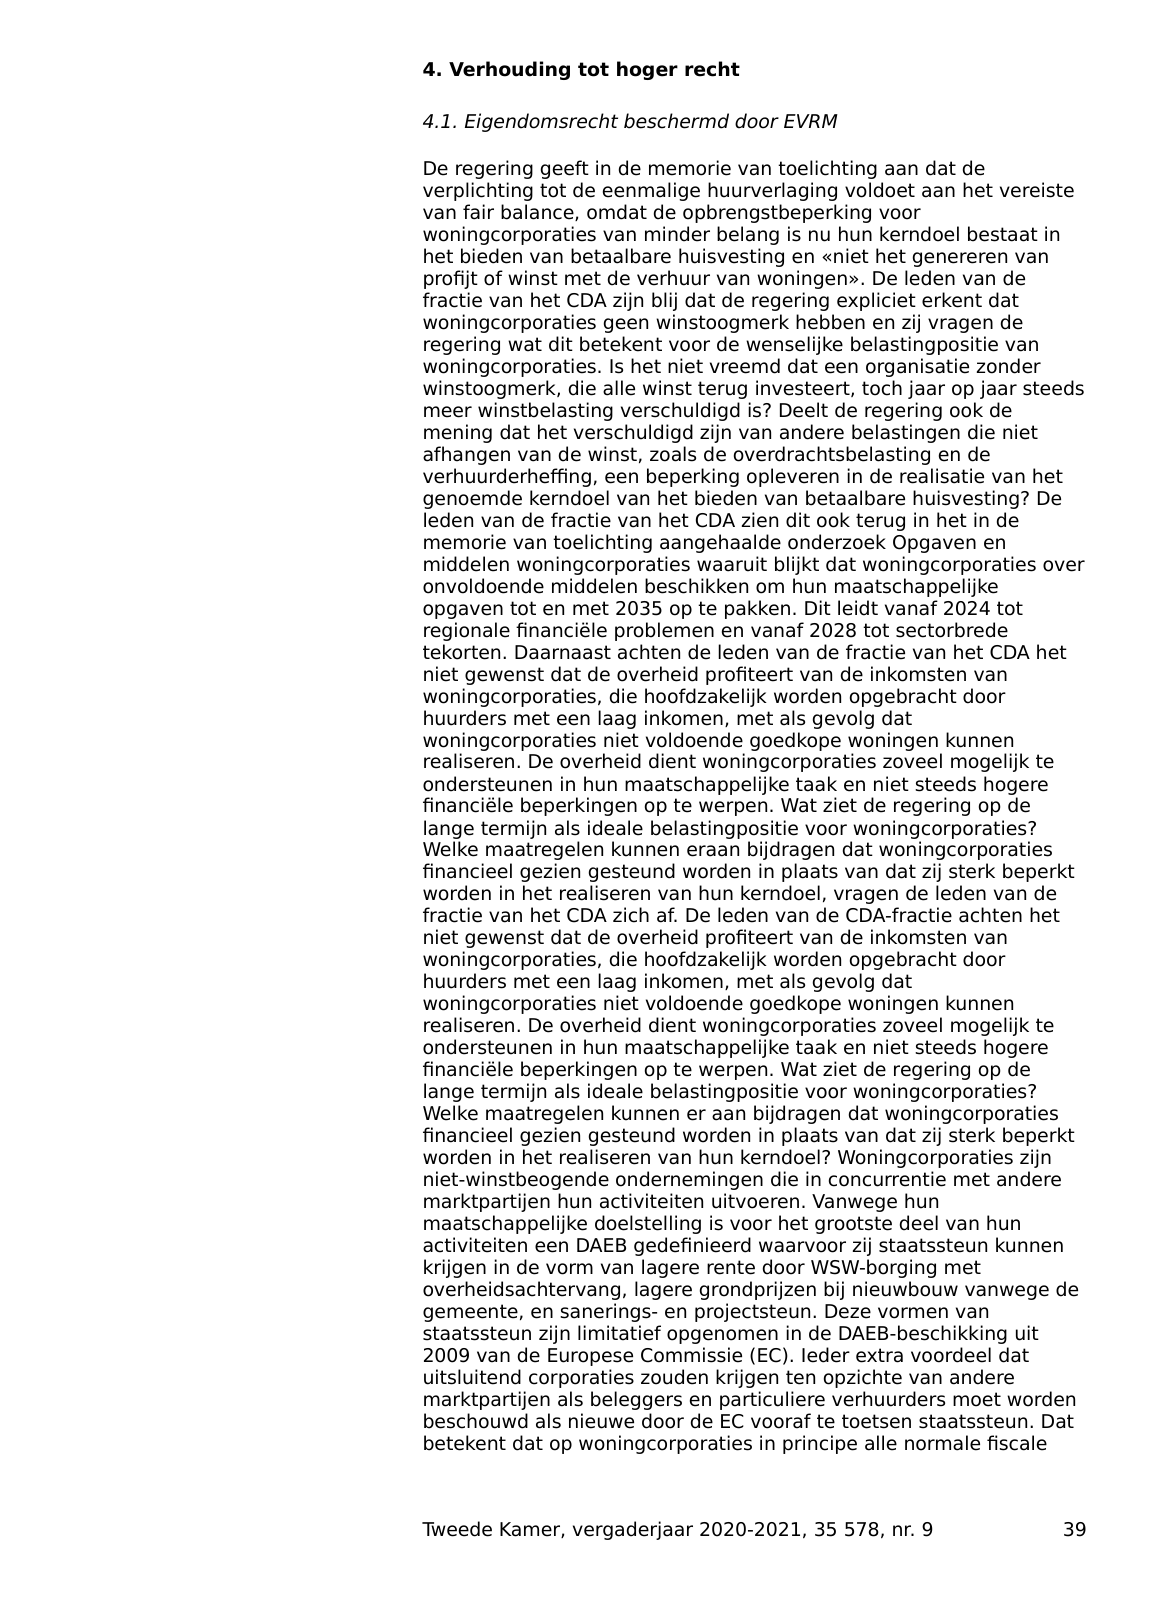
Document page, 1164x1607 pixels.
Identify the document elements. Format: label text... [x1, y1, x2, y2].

subtitle 4.1. Eigendomsrecht beschermd door EVRM [422, 111, 1087, 133]
subtitle 4. Verhouding tot hoger recht [422, 59, 1087, 81]
text De regering geeft in de memorie van toelichting aan dat de verplichting tot de eenmalige huurverlaging voldoet aan het vereiste van fair balance, omdat de opbrengstbeperking voor woningcorporaties van minder belang is nu hun kerndoel bestaat in het bieden van betaalbare huisvesting en «niet het genereren van profijt of winst met de verhuur van woningen». De leden van de fractie van het CDA zijn blij dat de regering expliciet erkent dat woningcorporaties geen winstoogmerk hebben en zij vragen de regering wat dit betekent voor de wenselijke belastingpositie van woningcorporaties. Is het niet vreemd dat een organisatie zonder winstoogmerk, die alle winst terug investeert, toch jaar op jaar steeds meer winstbelasting verschuldigd is? Deelt de regering ook de mening dat het verschuldigd zijn van andere belastingen die niet afhangen van de winst, zoals de overdrachtsbelasting en de verhuurderheffing, een beperking opleveren in de realisatie van het genoemde kerndoel van het bieden van betaalbare huisvesting? De leden van de fractie van het CDA zien dit ook terug in het in de memorie van toelichting aangehaalde onderzoek Opgaven en middelen woningcorporaties waaruit blijkt dat woningcorporaties over onvoldoende middelen beschikken om hun maatschappelijke opgaven tot en met 2035 op te pakken. Dit leidt vanaf 2024 tot regionale financiële problemen en vanaf 2028 tot sectorbrede tekorten. Daarnaast achten de leden van de fractie van het CDA het niet gewenst dat de overheid profiteert van de inkomsten van woningcorporaties, die hoofdzakelijk worden opgebracht door huurders met een laag inkomen, met als gevolg dat woningcorporaties niet voldoende goedkope woningen kunnen realiseren. De overheid dient woningcorporaties zoveel mogelijk te ondersteunen in hun maatschappelijke taak en niet steeds hogere financiële beperkingen op te werpen. Wat ziet de regering op de lange termijn als ideale belastingpositie voor woningcorporaties? Welke maatregelen kunnen eraan bijdragen dat woningcorporaties financieel gezien gesteund worden in plaats van dat zij sterk beperkt worden in het realiseren van hun kerndoel, vragen de leden van de fractie van het CDA zich af. De leden van de CDA-fractie achten het niet gewenst dat de overheid profiteert van de inkomsten van woningcorporaties, die hoofdzakelijk worden opgebracht door huurders met een laag inkomen, met als gevolg dat woningcorporaties niet voldoende goedkope woningen kunnen realiseren. De overheid dient woningcorporaties zoveel mogelijk te ondersteunen in hun maatschappelijke taak en niet steeds hogere financiële beperkingen op te werpen. Wat ziet de regering op de lange termijn als ideale belastingpositie voor woningcorporaties? Welke maatregelen kunnen er aan bijdragen dat woningcorporaties financieel gezien gesteund worden in plaats van dat zij sterk beperkt worden in het realiseren van hun kerndoel? Woningcorporaties zijn niet-winstbeogende ondernemingen die in concurrentie met andere marktpartijen hun activiteiten uitvoeren. Vanwege hun maatschappelijke doelstelling is voor het grootste deel van hun activiteiten een DAEB gedefinieerd waarvoor zij staatssteun kunnen krijgen in de vorm van lagere rente door WSW-borging met overheidsachtervang, lagere grondprijzen bij nieuwbouw vanwege de gemeente, en sanerings- en projectsteun. Deze vormen van staatssteun zijn limitatief opgenomen in de DAEB-beschikking uit 2009 van de Europese Commissie (EC). Ieder extra voordeel dat uitsluitend corporaties zouden krijgen ten opzichte van andere marktpartijen als beleggers en particuliere verhuurders moet worden beschouwd als nieuwe door de EC vooraf te toetsen staatssteun. Dat betekent dat op woningcorporaties in principe alle normale fiscale [422, 158, 1087, 1455]
